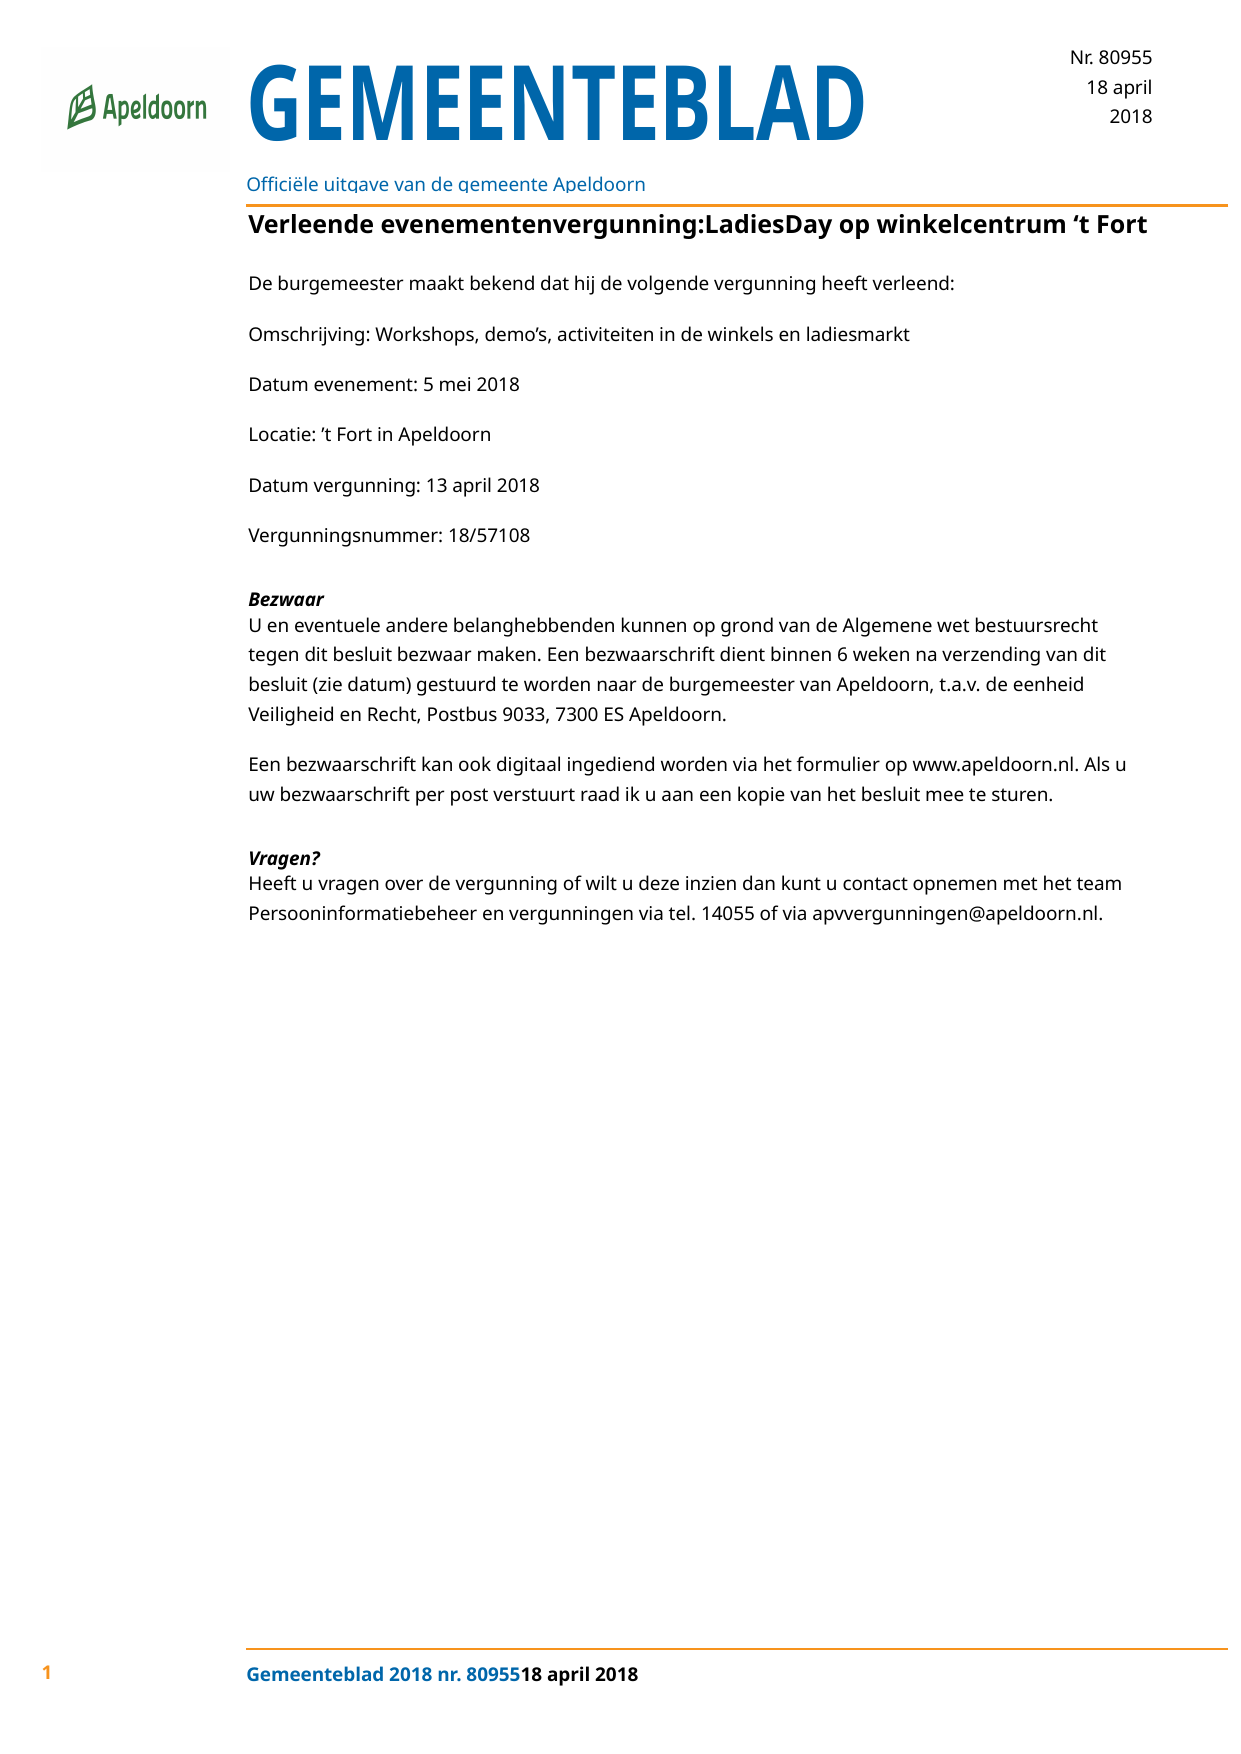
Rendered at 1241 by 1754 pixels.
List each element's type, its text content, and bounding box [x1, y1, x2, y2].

text Omschrijving: Workshops, demo’s, activiteiten in de winkels en ladiesmarkt [248, 321, 1152, 346]
text Datum vergunning: 13 april 2018 [248, 472, 1152, 498]
picture [41, 47, 231, 172]
text Bezwaar [248, 586, 1152, 612]
text Locatie: ’t Fort in Apeldoorn [248, 422, 1152, 447]
text Heeft u vragen over de vergunning of wilt u deze inzien dan kunt u contact opnemen met het team Persooninformatiebeheer en vergunningen via tel. 14055 of via apvvergunningen@apeldoorn.nl. [248, 871, 1152, 926]
text Verleende evenementenvergunning:LadiesDay op winkelcentrum ‘t Fort [248, 207, 1152, 241]
text Een bezwaarschrift kan ook digitaal ingediend worden via het formulier op www.apeldoorn.nl. Als u uw bezwaarschrift per post verstuurt raad ik u aan een kopie van het besluit mee te sturen. [248, 751, 1152, 807]
text Vergunningsnummer: 18/57108 [248, 522, 1152, 548]
text Datum evenement: 5 mei 2018 [248, 371, 1152, 397]
text Vragen? [248, 845, 1152, 871]
text U en eventuele andere belanghebbenden kunnen op grond van de Algemene wet bestuursrecht tegen dit besluit bezwaar maken. Een bezwaarschrift dient binnen 6 weken na verzending van dit besluit (zie datum) gestuurd te worden naar de burgemeester van Apeldoorn, t.a.v. de eenheid Veiligheid en Recht, Postbus 9033, 7300 ES Apeldoorn. [248, 612, 1152, 727]
text De burgemeester maakt bekend dat hij de volgende vergunning heeft verleend: [248, 270, 1152, 296]
